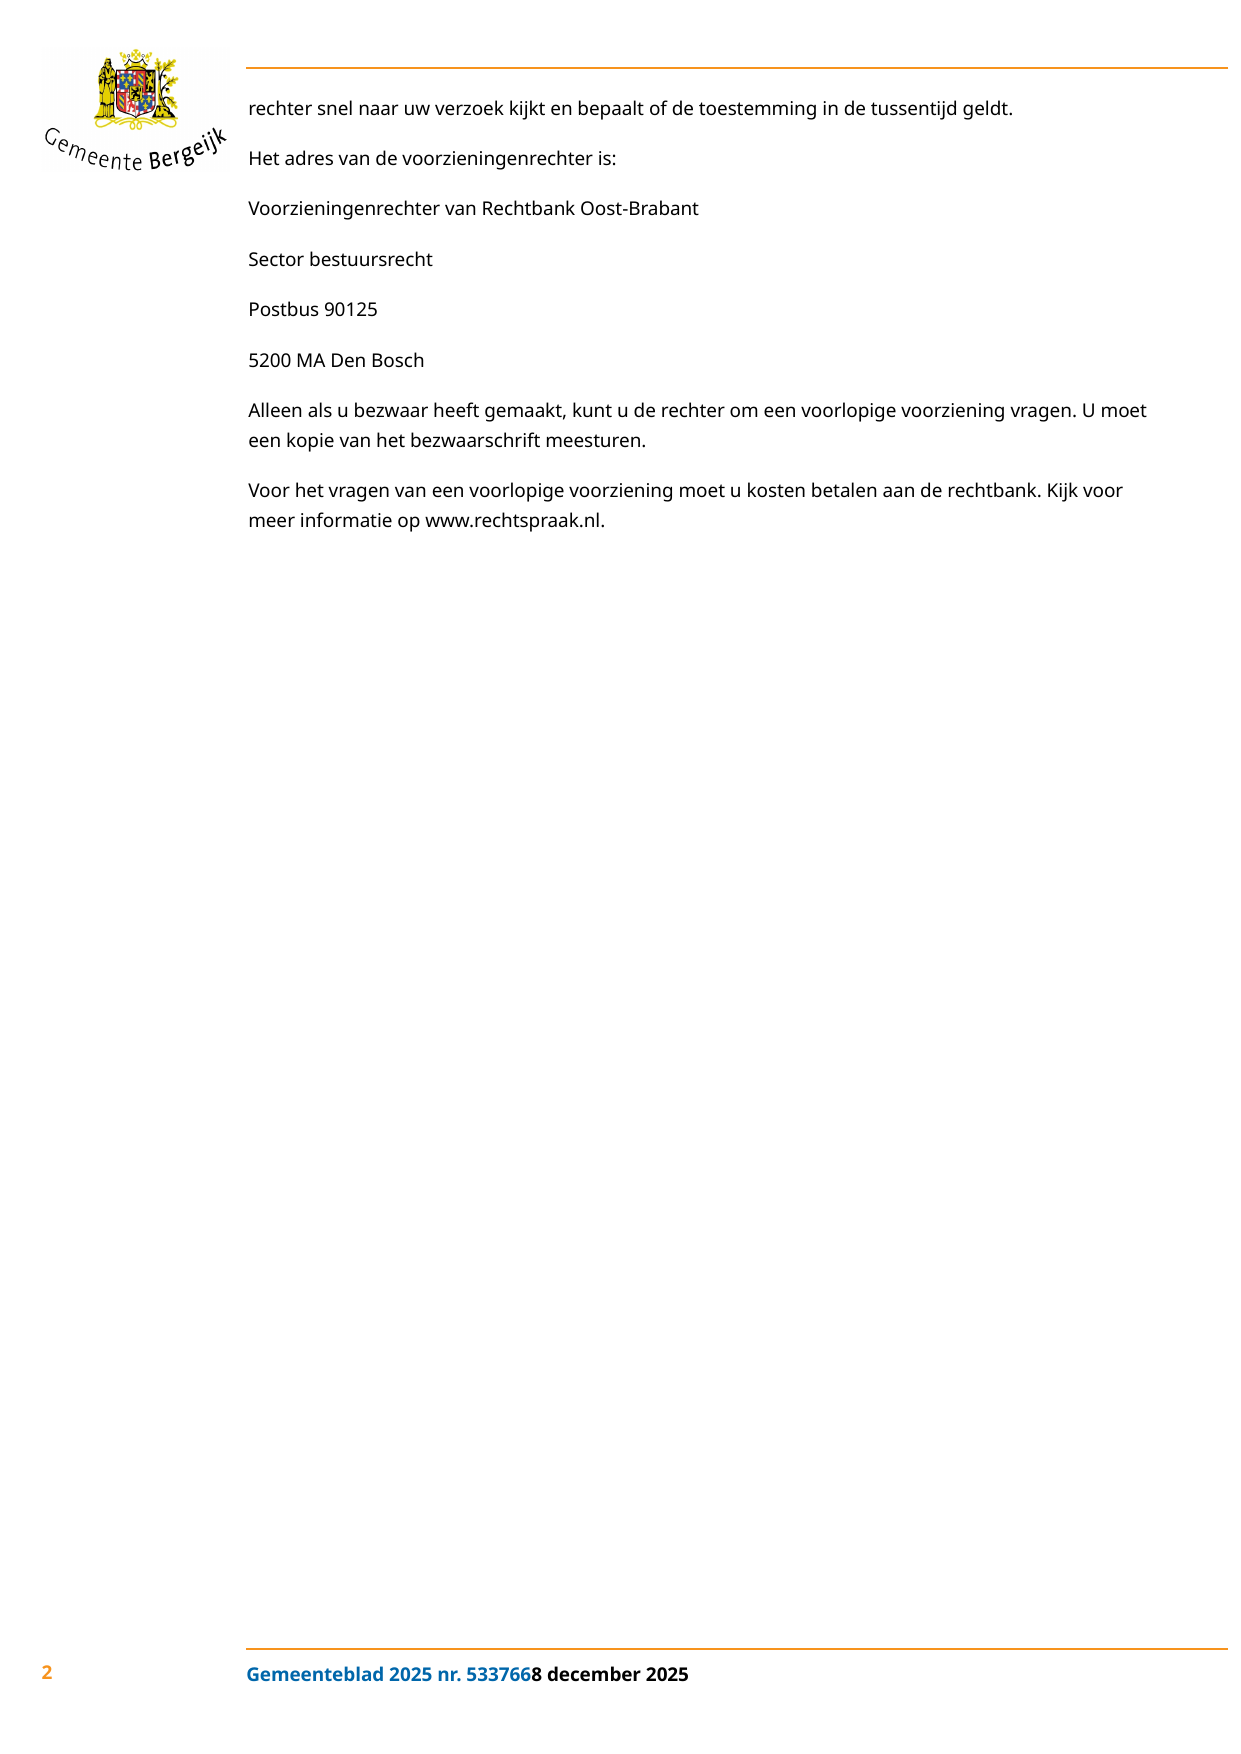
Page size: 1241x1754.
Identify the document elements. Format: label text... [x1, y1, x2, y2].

text 5200 MA Den Bosch [248, 347, 1152, 373]
text rechter snel naar uw verzoek kijkt en bepaalt of de toestemming in de tussentijd geldt. [248, 95, 1152, 121]
text Voorzieningenrechter van Rechtbank Oost-Brabant [248, 196, 1152, 221]
text Sector bestuursrecht [248, 246, 1152, 272]
picture [41, 47, 231, 172]
text Alleen als u bezwaar heeft gemaakt, kunt u de rechter om een voorlopige voorziening vragen. U moet een kopie van het bezwaarschrift meesturen. [248, 397, 1152, 453]
text Postbus 90125 [248, 296, 1152, 322]
text Het adres van de voorzieningenrechter is: [248, 145, 1152, 171]
text Voor het vragen van een voorlopige voorziening moet u kosten betalen aan de rechtbank. Kijk voor meer informatie op www.rechtspraak.nl. [248, 477, 1152, 533]
